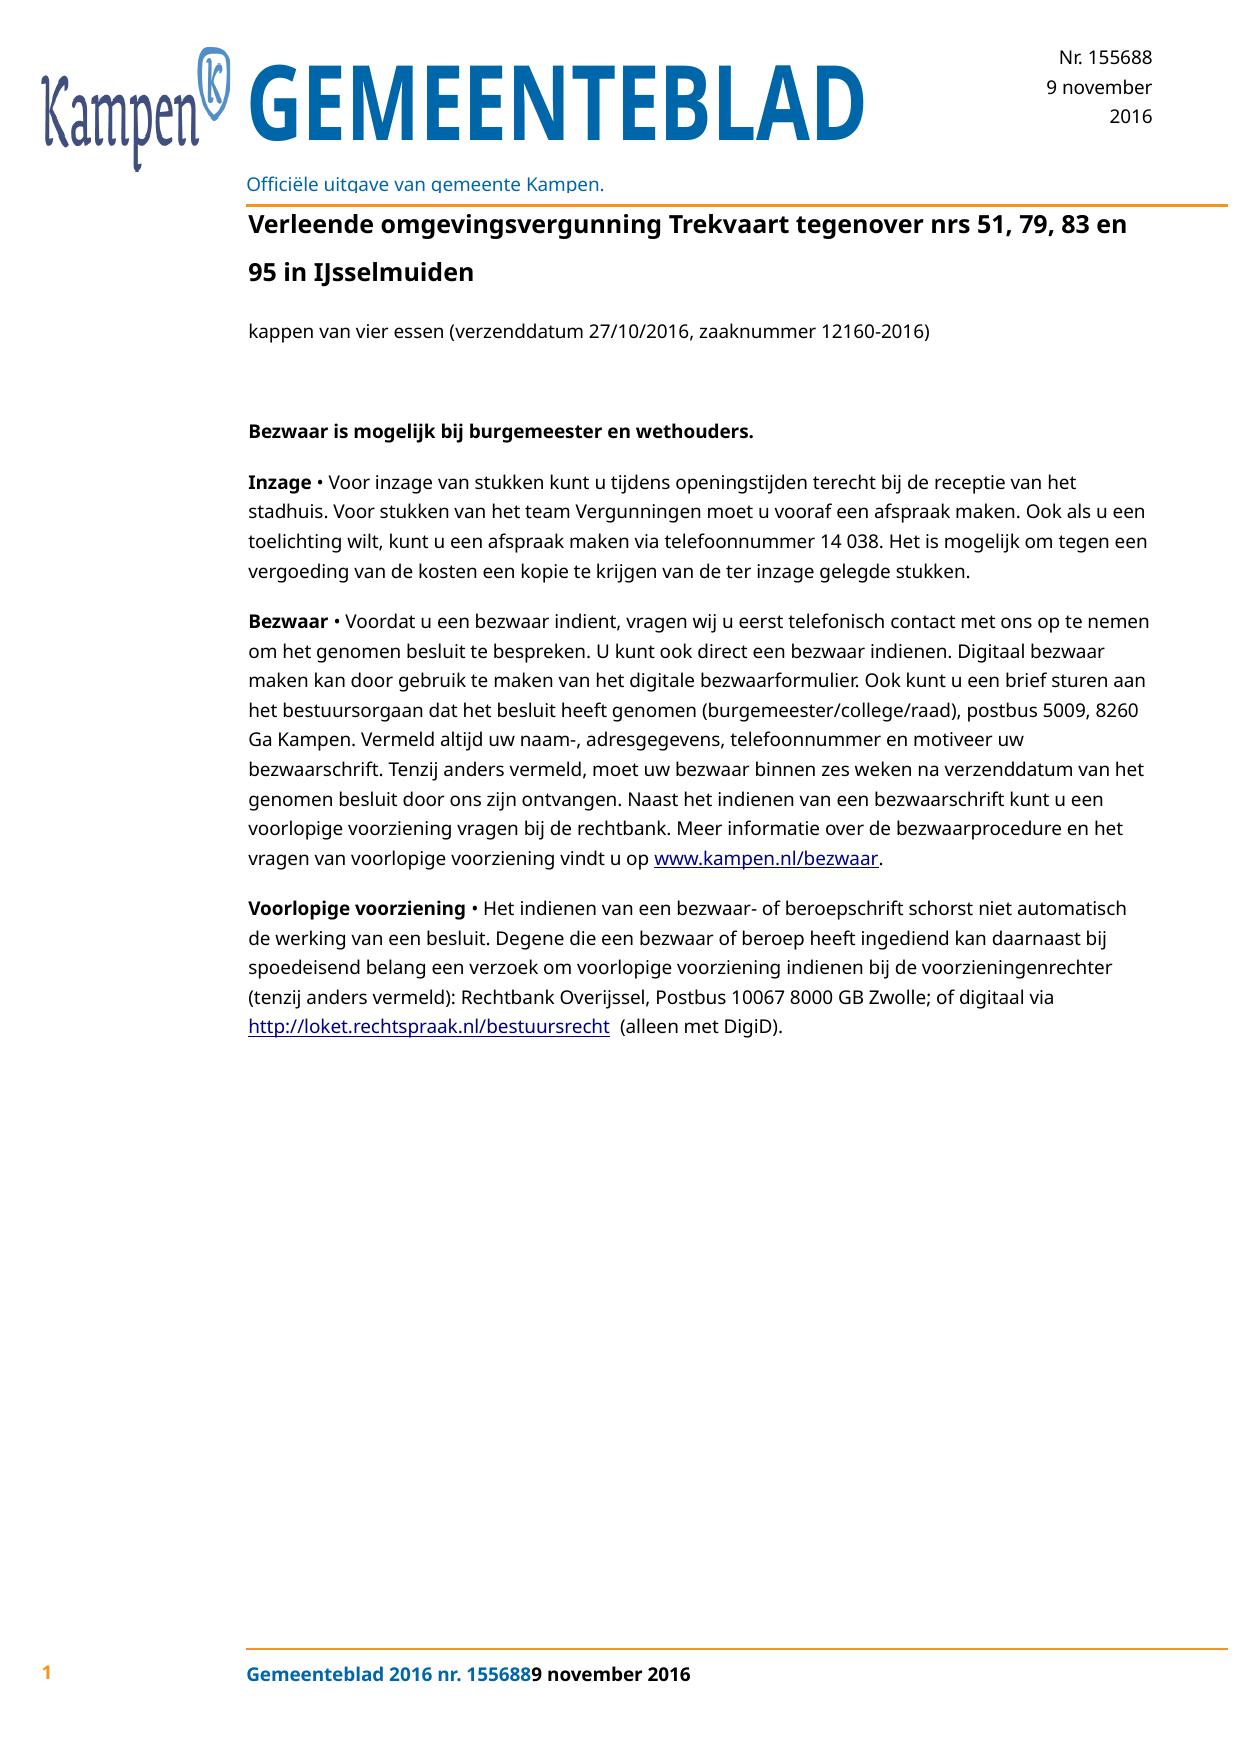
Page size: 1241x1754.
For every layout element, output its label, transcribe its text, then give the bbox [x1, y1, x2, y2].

text Bezwaar is mogelijk bij burgemeester en wethouders. [248, 419, 1152, 444]
text kappen van vier essen (verzenddatum 27/10/2016, zaaknummer 12160-2016) [248, 318, 1152, 344]
text Inzage • Voor inzage van stukken kunt u tijdens openingstijden terecht bij de receptie van het stadhuis. Voor stukken van het team Vergunningen moet u vooraf een afspraak maken. Ook als u een toelichting wilt, kunt u een afspraak maken via telefoonnummer 14 038. Het is mogelijk om tegen een vergoeding van de kosten een kopie te krijgen van de ter inzage gelegde stukken. [248, 469, 1152, 584]
picture [41, 47, 231, 172]
text Bezwaar • Voordat u een bezwaar indient, vragen wij u eerst telefonisch contact met ons op te nemen om het genomen besluit te bespreken. U kunt ook direct een bezwaar indienen. Digitaal bezwaar maken kan door gebruik te maken van het digitale bezwaarformulier. Ook kunt u een brief sturen aan het bestuursorgaan dat het besluit heeft genomen (burgemeester/college/raad), postbus 5009, 8260 Ga Kampen. Vermeld altijd uw naam-, adresgegevens, telefoonnummer en motiveer uw bezwaarschrift. Tenzij anders vermeld, moet uw bezwaar binnen zes weken na verzenddatum van het genomen besluit door ons zijn ontvangen. Naast het indienen van een bezwaarschrift kunt u een voorlopige voorziening vragen bij de rechtbank. Meer informatie over de bezwaarprocedure en het vragen van voorlopige voorziening vindt u op www.kampen.nl/bezwaar. [248, 608, 1152, 871]
text Voorlopige voorziening • Het indienen van een bezwaar- of beroepschrift schorst niet automatisch de werking van een besluit. Degene die een bezwaar of beroep heeft ingediend kan daarnaast bij spoedeisend belang een verzoek om voorlopige voorziening indienen bij de voorzieningenrechter (tenzij anders vermeld): Rechtbank Overijssel, Postbus 10067 8000 GB Zwolle; of digitaal via http://loket.rechtspraak.nl/bestuursrecht (alleen met DigiD). [248, 895, 1152, 1039]
text Verleende omgevingsvergunning Trekvaart tegenover nrs 51, 79, 83 en 95 in IJsselmuiden [248, 207, 1152, 288]
